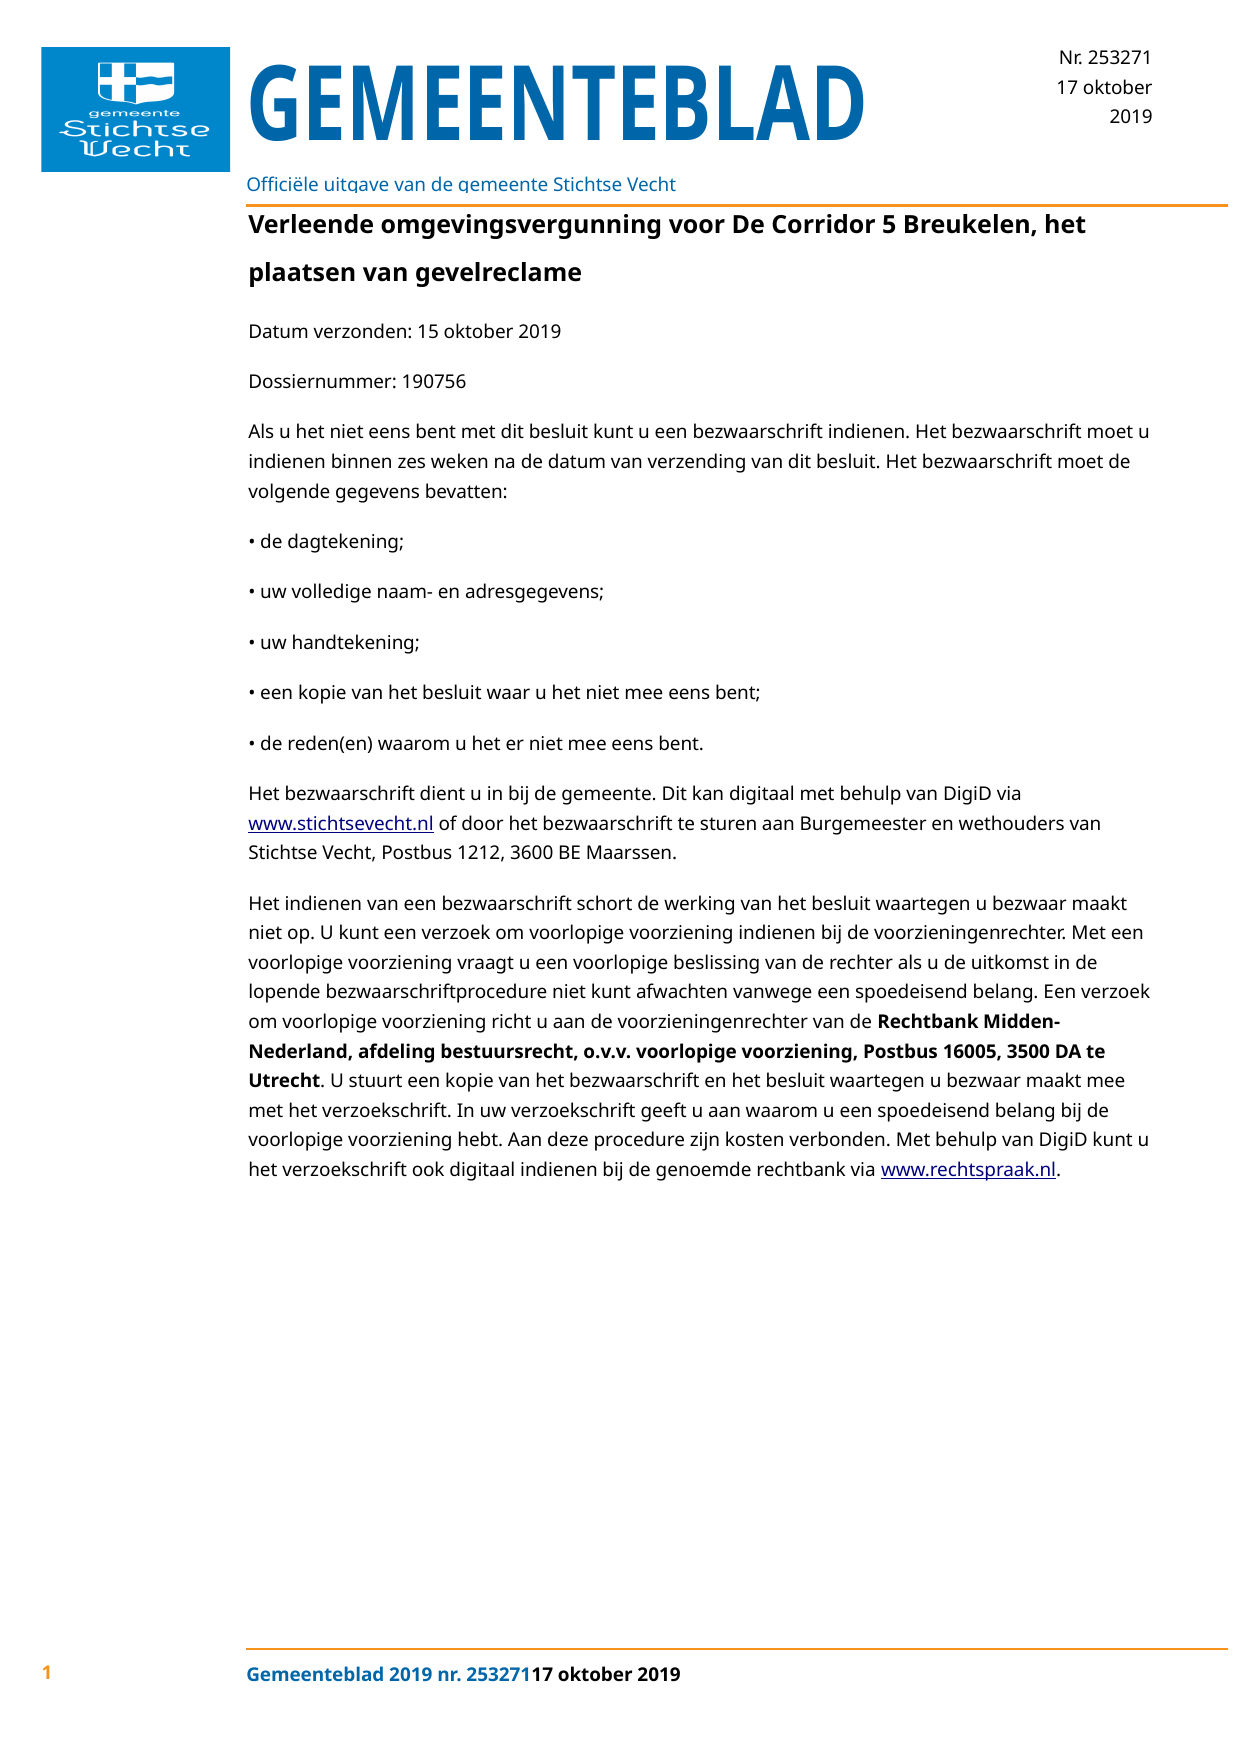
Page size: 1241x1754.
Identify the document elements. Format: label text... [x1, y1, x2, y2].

text Het bezwaarschrift dient u in bij de gemeente. Dit kan digitaal met behulp van DigiD via www.stichtsevecht.nl of door het bezwaarschrift te sturen aan Burgemeester en wethouders van Stichtse Vecht, Postbus 1212, 3600 BE Maarssen. [248, 780, 1152, 865]
text Verleende omgevingsvergunning voor De Corridor 5 Breukelen, het plaatsen van gevelreclame [248, 207, 1152, 288]
text Als u het niet eens bent met dit besluit kunt u een bezwaarschrift indienen. Het bezwaarschrift moet u indienen binnen zes weken na de datum van verzending van dit besluit. Het bezwaarschrift moet de volgende gegevens bevatten: [248, 419, 1152, 504]
text • de reden(en) waarom u het er niet mee eens bent. [248, 730, 1152, 756]
text • een kopie van het besluit waar u het niet mee eens bent; [248, 679, 1152, 705]
text • uw handtekening; [248, 629, 1152, 655]
picture [99, 63, 135, 101]
text Het indienen van een bezwaarschrift schort de werking van het besluit waartegen u bezwaar maakt niet op. U kunt een verzoek om voorlopige voorziening indienen bij de voorzieningenrechter. Met een voorlopige voorziening vraagt u een voorlopige beslissing van de rechter als u de uitkomst in de lopende bezwaarschriftprocedure niet kunt afwachten vanwege een spoedeisend belang. Een verzoek om voorlopige voorziening richt u aan de voorzieningenrechter van de Rechtbank Midden-Nederland, afdeling bestuursrecht, o.v.v. voorlopige voorziening, Postbus 16005, 3500 DA te Utrecht. U stuurt een kopie van het bezwaarschrift en het besluit waartegen u bezwaar maakt mee met het verzoekschrift. In uw verzoekschrift geeft u aan waarom u een spoedeisend belang bij de voorlopige voorziening hebt. Aan deze procedure zijn kosten verbonden. Met behulp van DigiD kunt u het verzoekschrift ook digitaal indienen bij de genoemde rechtbank via www.rechtspraak.nl. [248, 890, 1152, 1182]
text • uw volledige naam- en adresgegevens; [248, 579, 1152, 604]
text Dossiernummer: 190756 [248, 368, 1152, 394]
picture [137, 63, 174, 103]
text • de dagtekening; [248, 528, 1152, 554]
text Datum verzonden: 15 oktober 2019 [248, 318, 1152, 344]
